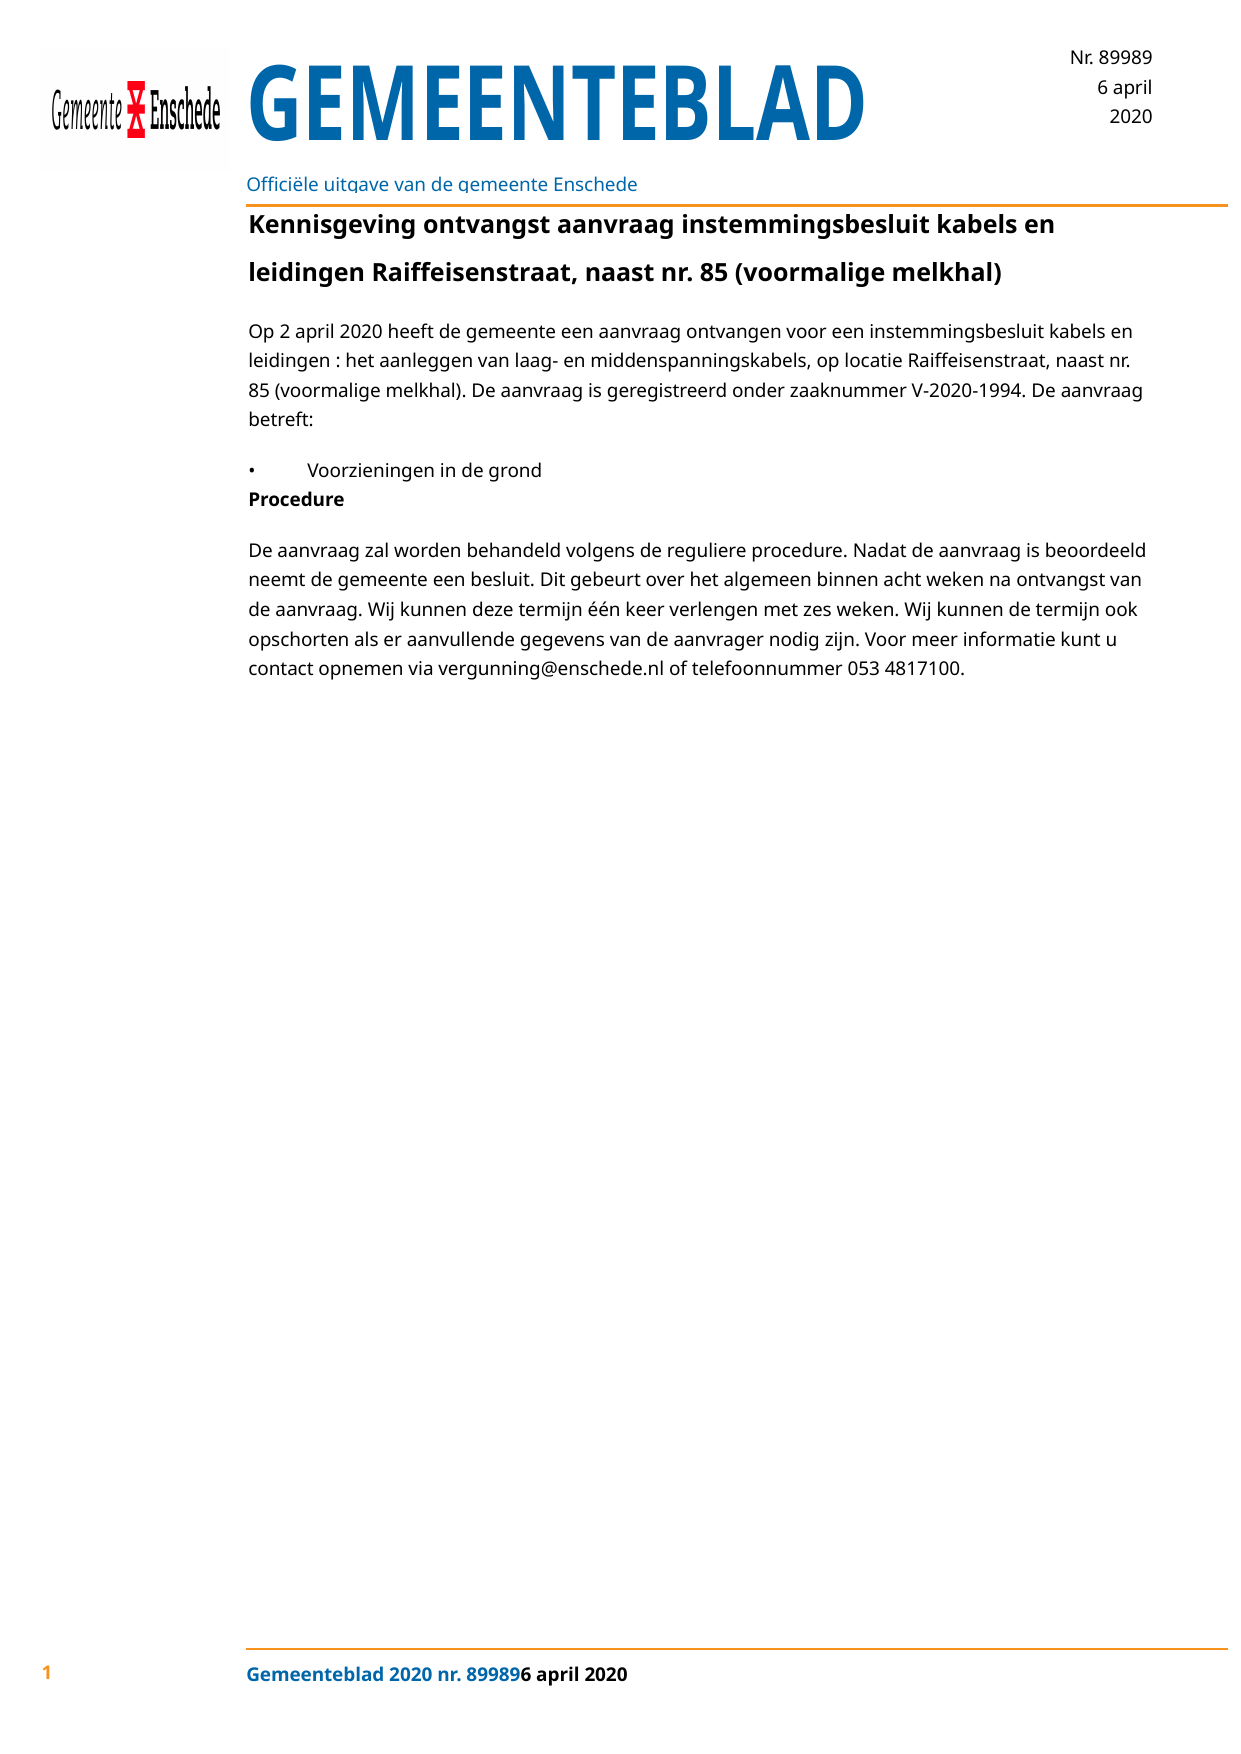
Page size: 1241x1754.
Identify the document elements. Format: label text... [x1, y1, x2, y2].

list Voorzieningen in de grond [248, 457, 1152, 483]
text Procedure [248, 487, 1152, 512]
text Kennisgeving ontvangst aanvraag instemmingsbesluit kabels en leidingen Raiffeisenstraat, naast nr. 85 (voormalige melkhal) [248, 207, 1152, 288]
picture [41, 47, 231, 172]
text De aanvraag zal worden behandeld volgens de reguliere procedure. Nadat de aanvraag is beoordeeld neemt de gemeente een besluit. Dit gebeurt over het algemeen binnen acht weken na ontvangst van de aanvraag. Wij kunnen deze termijn één keer verlengen met zes weken. Wij kunnen de termijn ook opschorten als er aanvullende gegevens van de aanvrager nodig zijn. Voor meer informatie kunt u contact opnemen via vergunning@enschede.nl of telefoonnummer 053 4817100. [248, 537, 1152, 681]
text Op 2 april 2020 heeft de gemeente een aanvraag ontvangen voor een instemmingsbesluit kabels en leidingen : het aanleggen van laag- en middenspanningskabels, op locatie Raiffeisenstraat, naast nr. 85 (voormalige melkhal). De aanvraag is geregistreerd onder zaaknummer V-2020-1994. De aanvraag betreft: [248, 318, 1152, 432]
